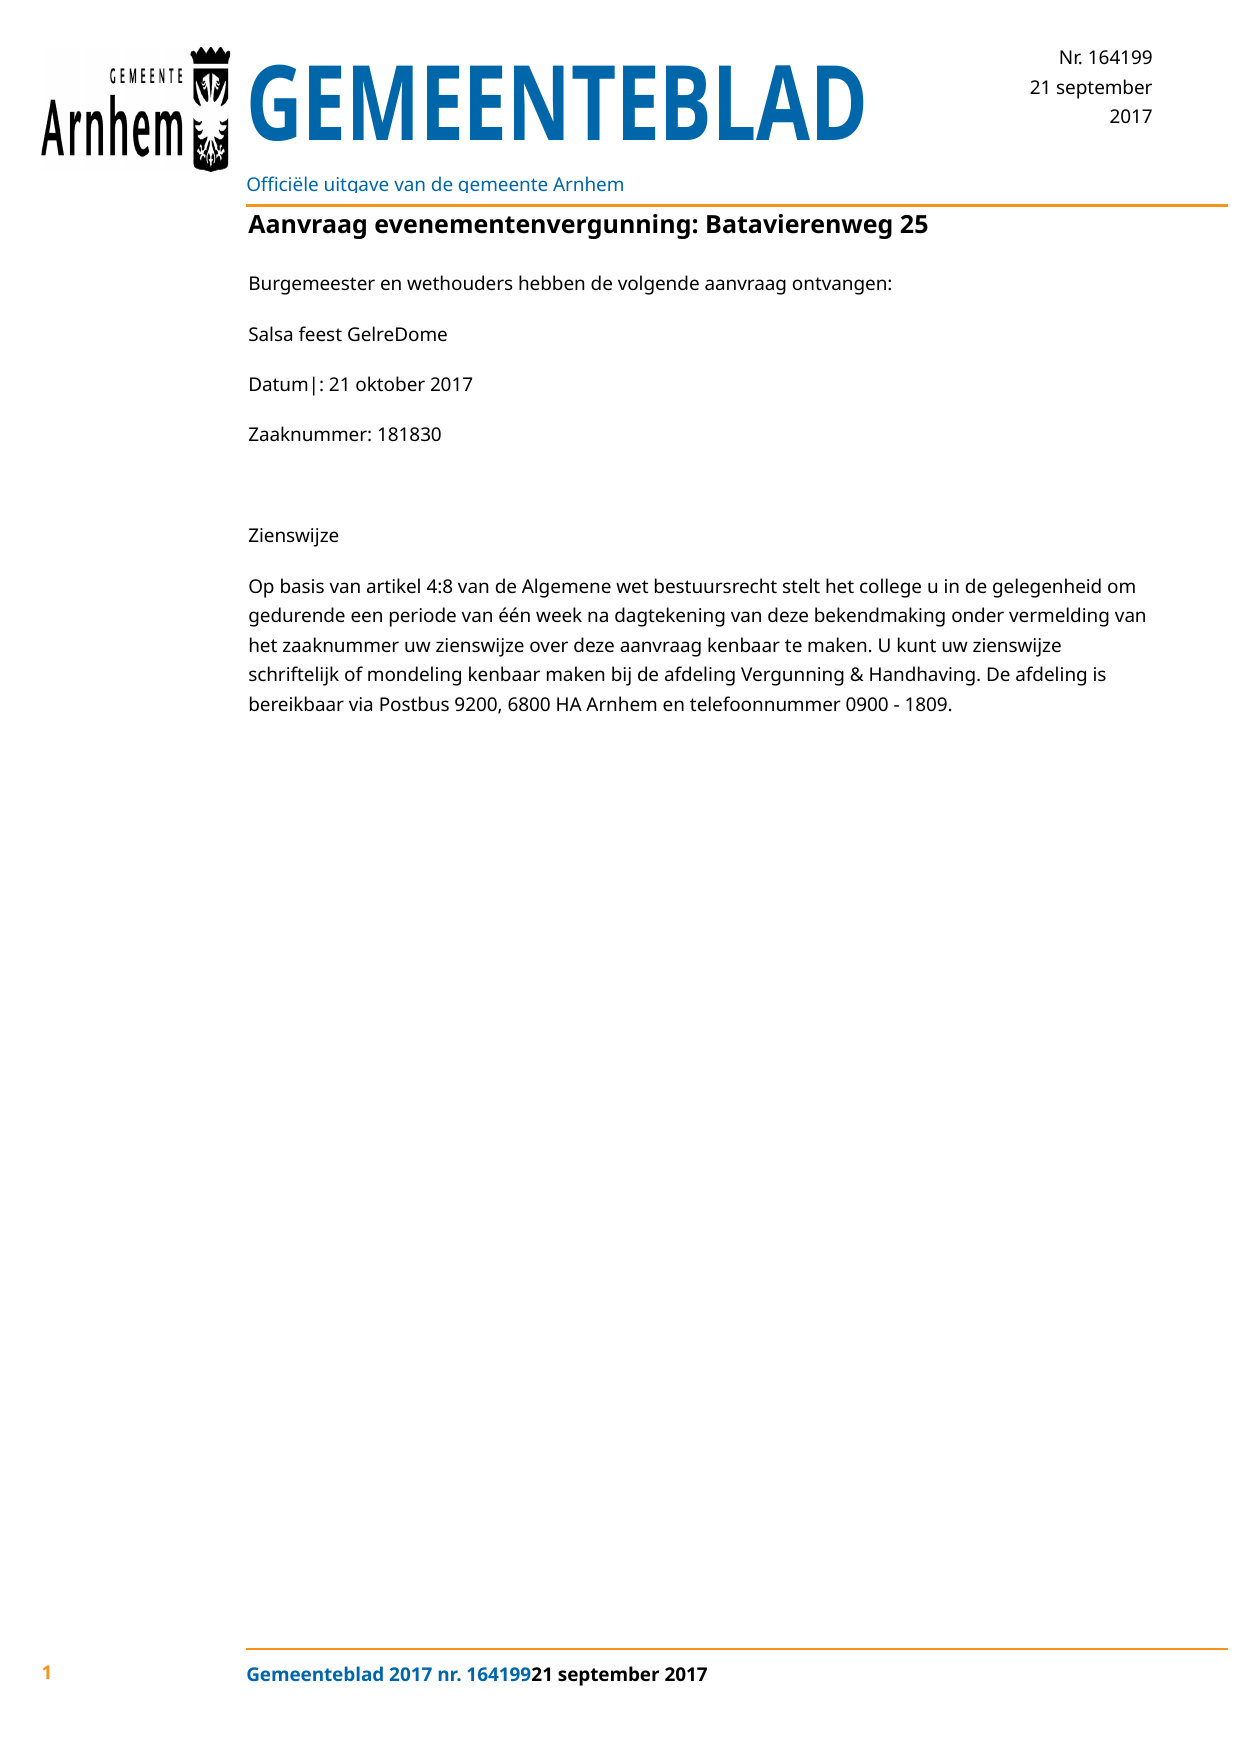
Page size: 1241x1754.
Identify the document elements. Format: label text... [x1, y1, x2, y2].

text Op basis van artikel 4:8 van de Algemene wet bestuursrecht stelt het college u in de gelegenheid om gedurende een periode van één week na dagtekening van deze bekendmaking onder vermelding van het zaaknummer uw zienswijze over deze aanvraag kenbaar te maken. U kunt uw zienswijze schriftelijk of mondeling kenbaar maken bij de afdeling Vergunning & Handhaving. De afdeling is bereikbaar via Postbus 9200, 6800 HA Arnhem en telefoonnummer 0900 - 1809. [248, 573, 1152, 717]
text Salsa feest GelreDome [248, 321, 1152, 346]
text Datum|: 21 oktober 2017 [248, 371, 1152, 397]
picture [41, 47, 231, 172]
text Aanvraag evenementenvergunning: Batavierenweg 25 [248, 207, 1152, 241]
text Zaaknummer: 181830 [248, 422, 1152, 447]
text Burgemeester en wethouders hebben de volgende aanvraag ontvangen: [248, 270, 1152, 296]
text Zienswijze [248, 522, 1152, 548]
